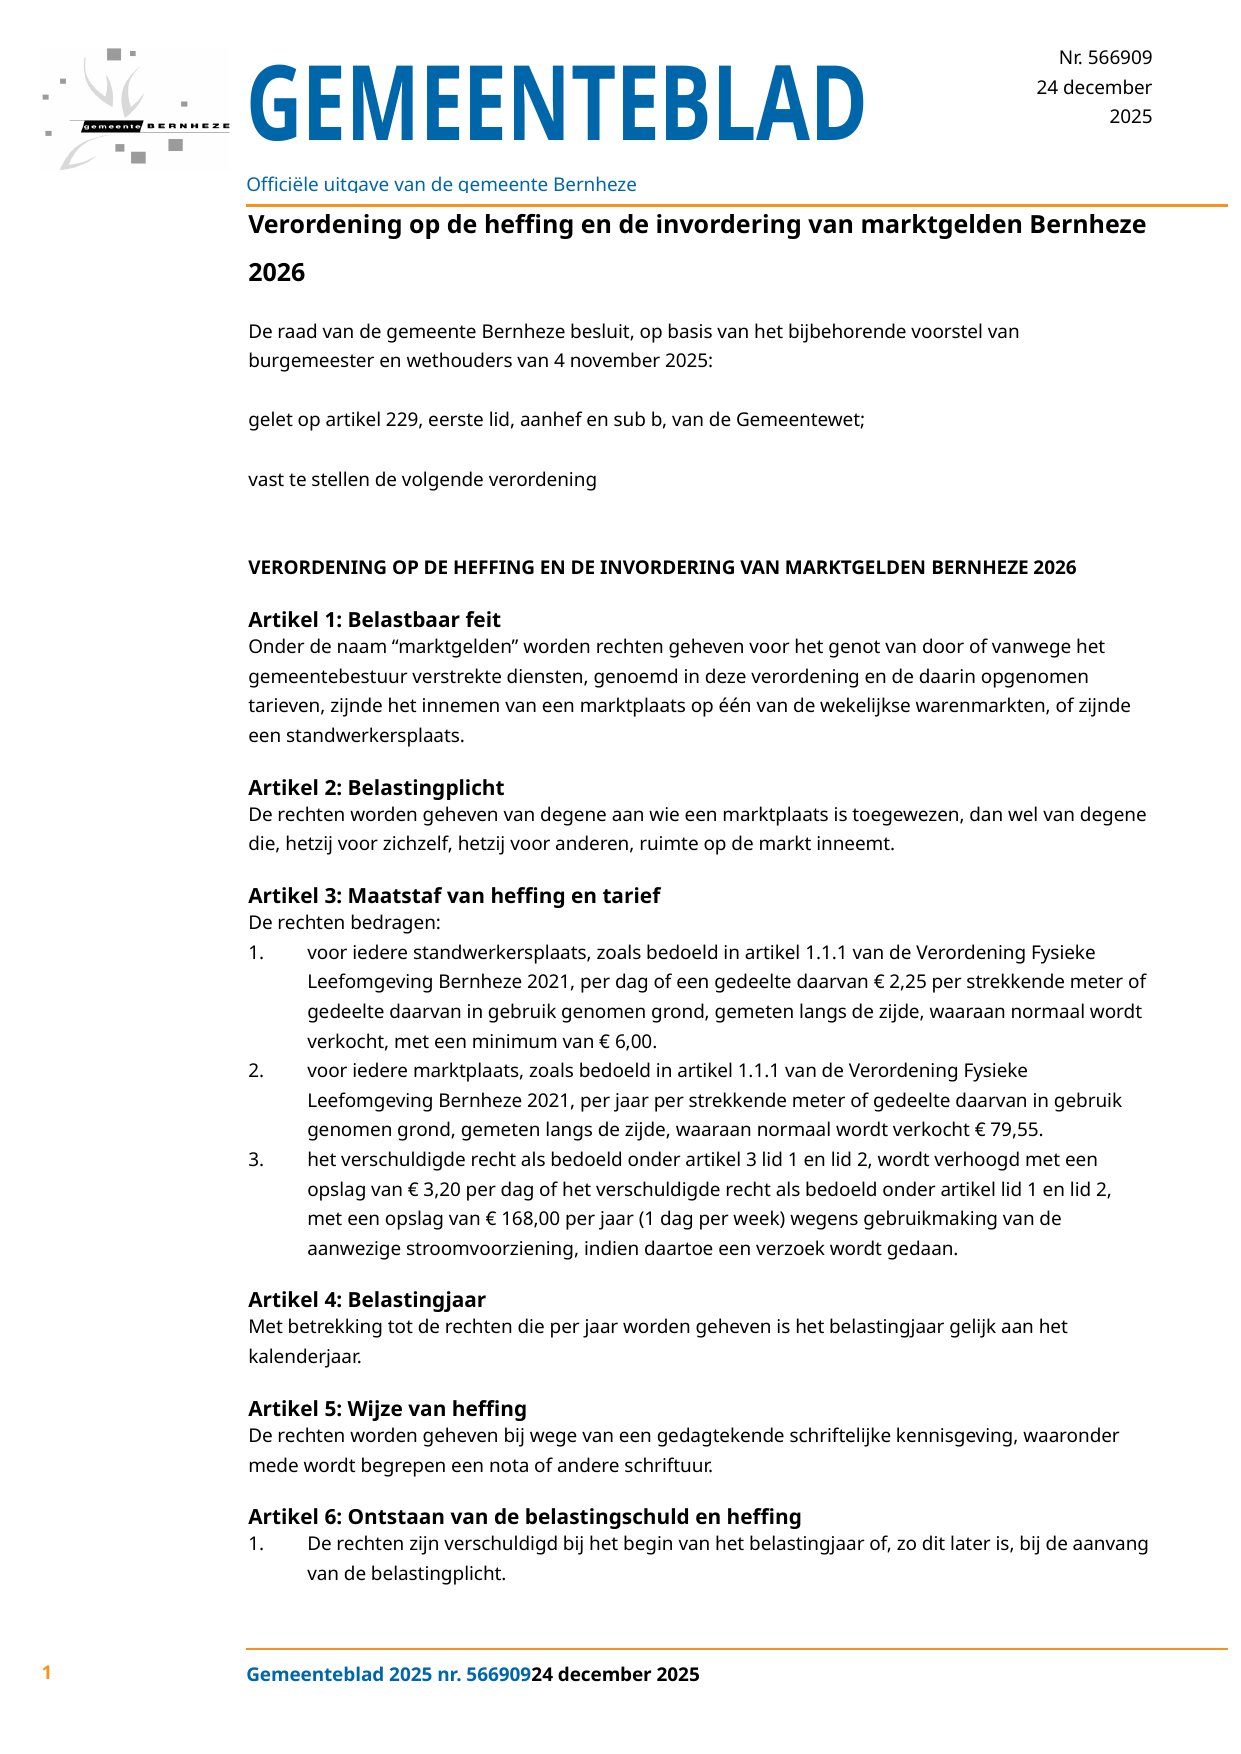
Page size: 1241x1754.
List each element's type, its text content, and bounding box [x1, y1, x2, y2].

text Artikel 1: Belastbaar feit [248, 605, 1152, 633]
text vast te stellen de volgende verordening [248, 466, 1152, 492]
list het verschuldigde recht als bedoeld onder artikel 3 lid 1 en lid 2, wordt verhoogd met een opslag van € 3,20 per dag of het verschuldigde recht als bedoeld onder artikel lid 1 en lid 2, met een opslag van € 168,00 per jaar (1 dag per week) wegens gebruikmaking van de aanwezige stroomvoorziening, indien daartoe een verzoek wordt gedaan. [248, 1146, 1152, 1261]
text Artikel 6: Ontstaan van de belastingschuld en heffing [248, 1502, 1152, 1531]
text De raad van de gemeente Bernheze besluit, op basis van het bijbehorende voorstel van [248, 318, 1152, 344]
text Verordening op de heffing en de invordering van marktgelden Bernheze 2026 [248, 207, 1152, 288]
text De rechten bedragen: [248, 909, 1152, 935]
picture [41, 47, 231, 172]
text Met betrekking tot de rechten die per jaar worden geheven is het belastingjaar gelijk aan het kalenderjaar. [248, 1314, 1152, 1369]
text Artikel 2: Belastingplicht [248, 773, 1152, 801]
text Artikel 4: Belastingjaar [248, 1285, 1152, 1314]
text De rechten worden geheven van degene aan wie een marktplaats is toegewezen, dan wel van degene die, hetzij voor zichzelf, hetzij voor anderen, ruimte op de markt inneemt. [248, 801, 1152, 856]
text Artikel 3: Maatstaf van heffing en tarief [248, 881, 1152, 909]
text VERORDENING OP DE HEFFING EN DE INVORDERING VAN MARKTGELDEN BERNHEZE 2026 [248, 554, 1152, 580]
list voor iedere standwerkersplaats, zoals bedoeld in artikel 1.1.1 van de Verordening Fysieke Leefomgeving Bernheze 2021, per dag of een gedeelte daarvan € 2,25 per strekkende meter of gedeelte daarvan in gebruik genomen grond, gemeten langs de zijde, waaraan normaal wordt verkocht, met een minimum van € 6,00. [248, 939, 1152, 1053]
text burgemeester en wethouders van 4 november 2025: [248, 347, 1152, 373]
list voor iedere marktplaats, zoals bedoeld in artikel 1.1.1 van de Verordening Fysieke Leefomgeving Bernheze 2021, per jaar per strekkende meter of gedeelte daarvan in gebruik genomen grond, gemeten langs de zijde, waaraan normaal wordt verkocht € 79,55. [248, 1057, 1152, 1142]
list De rechten zijn verschuldigd bij het begin van het belastingjaar of, zo dit later is, bij de aanvang van de belastingplicht. [248, 1531, 1152, 1586]
text gelet op artikel 229, eerste lid, aanhef en sub b, van de Gemeentewet; [248, 407, 1152, 432]
text Artikel 5: Wijze van heffing [248, 1394, 1152, 1422]
text Onder de naam “marktgelden” worden rechten geheven voor het genot van door of vanwege het gemeentebestuur verstrekte diensten, genoemd in deze verordening en de daarin opgenomen tarieven, zijnde het innemen van een marktplaats op één van de wekelijkse warenmarkten, of zijnde een standwerkersplaats. [248, 633, 1152, 748]
text De rechten worden geheven bij wege van een gedagtekende schriftelijke kennisgeving, waaronder mede wordt begrepen een nota of andere schriftuur. [248, 1422, 1152, 1477]
